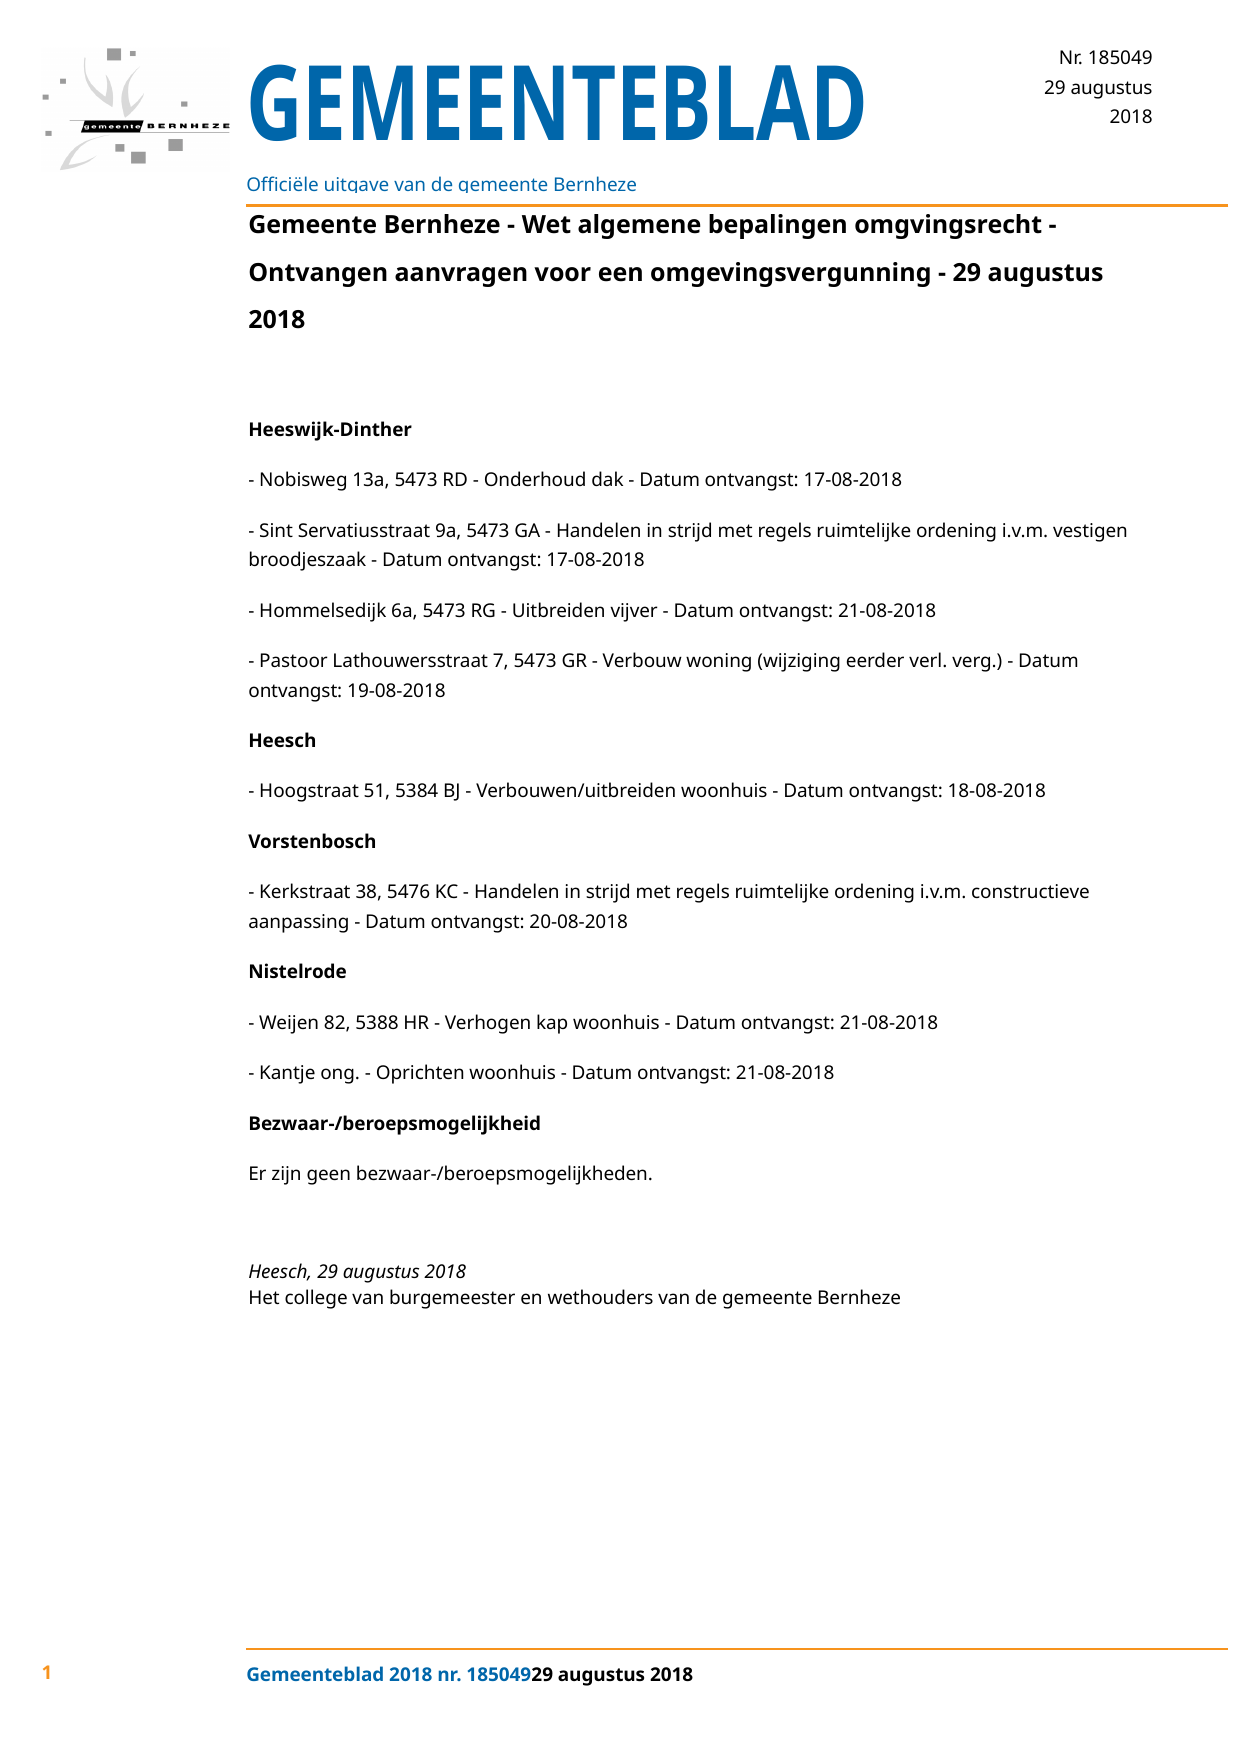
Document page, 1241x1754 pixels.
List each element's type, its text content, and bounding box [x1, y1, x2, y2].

text - Hoogstraat 51, 5384 BJ - Verbouwen/uitbreiden woonhuis - Datum ontvangst: 18-08-2018 [248, 778, 1152, 803]
text - Kantje ong. - Oprichten woonhuis - Datum ontvangst: 21-08-2018 [248, 1059, 1152, 1085]
text - Kerkstraat 38, 5476 KC - Handelen in strijd met regels ruimtelijke ordening i.v.m. constructieve aanpassing - Datum ontvangst: 20-08-2018 [248, 878, 1152, 934]
text - Sint Servatiusstraat 9a, 5473 GA - Handelen in strijd met regels ruimtelijke ordening i.v.m. vestigen broodjeszaak - Datum ontvangst: 17-08-2018 [248, 517, 1152, 572]
text - Hommelsedijk 6a, 5473 RG - Uitbreiden vijver - Datum ontvangst: 21-08-2018 [248, 597, 1152, 622]
text Er zijn geen bezwaar-/beroepsmogelijkheden. [248, 1160, 1152, 1186]
picture [41, 47, 231, 172]
text - Nobisweg 13a, 5473 RD - Onderhoud dak - Datum ontvangst: 17-08-2018 [248, 466, 1152, 492]
text Bezwaar-/beroepsmogelijkheid [248, 1110, 1152, 1135]
text Nistelrode [248, 958, 1152, 984]
text Heesch, 29 augustus 2018 [248, 1258, 1152, 1284]
text Het college van burgemeester en wethouders van de gemeente Bernheze [248, 1284, 1152, 1310]
text - Pastoor Lathouwersstraat 7, 5473 GR - Verbouw woning (wijziging eerder verl. verg.) - Datum ontvangst: 19-08-2018 [248, 647, 1152, 702]
text Vorstenbosch [248, 828, 1152, 854]
text Gemeente Bernheze - Wet algemene bepalingen omgvingsrecht - Ontvangen aanvragen voor een omgevingsvergunning - 29 augustus 2018 [248, 207, 1152, 336]
text - Weijen 82, 5388 HR - Verhogen kap woonhuis - Datum ontvangst: 21-08-2018 [248, 1009, 1152, 1034]
text Heesch [248, 727, 1152, 753]
text Heeswijk-Dinther [248, 416, 1152, 442]
